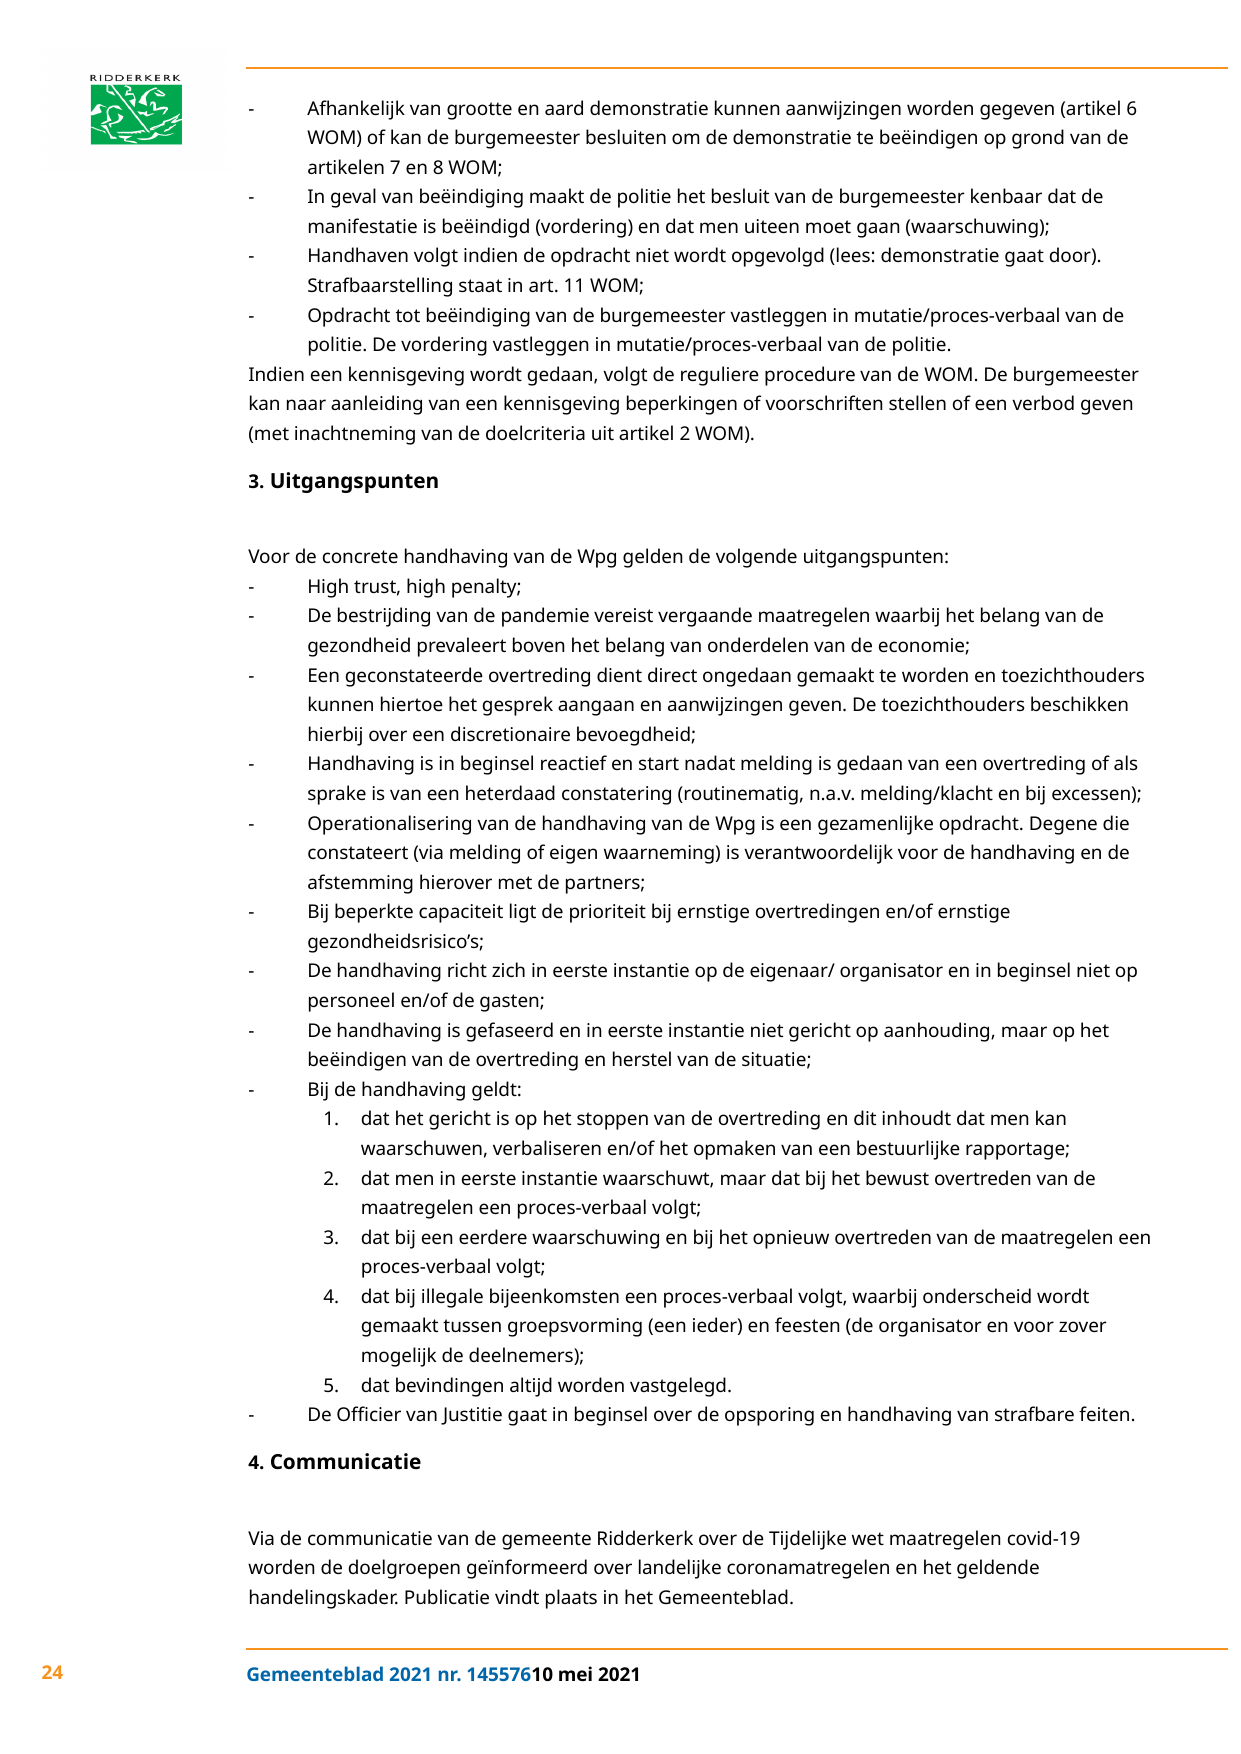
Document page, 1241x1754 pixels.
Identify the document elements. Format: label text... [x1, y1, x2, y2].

list Een geconstateerde overtreding dient direct ongedaan gemaakt te worden en toezichthouders kunnen hiertoe het gesprek aangaan en aanwijzingen geven. De toezichthouders beschikken hierbij over een discretionaire bevoegdheid; [248, 662, 1152, 747]
list De handhaving is gefaseerd en in eerste instantie niet gericht op aanhouding, maar op het beëindigen van de overtreding en herstel van de situatie; [248, 1017, 1152, 1072]
text Via de communicatie van de gemeente Ridderkerk over de Tijdelijke wet maatregelen covid-19 worden de doelgroepen geïnformeerd over landelijke coronamatregelen en het geldende handelingskader. Publicatie vindt plaats in het Gemeenteblad. [248, 1525, 1152, 1610]
list dat het gericht is op het stoppen van de overtreding en dit inhoudt dat men kan waarschuwen, verbaliseren en/of het opmaken van een bestuurlijke rapportage; [323, 1106, 1152, 1161]
list dat bij een eerdere waarschuwing en bij het opnieuw overtreden van de maatregelen een proces-verbaal volgt; [323, 1224, 1152, 1279]
list Bij beperkte capaciteit ligt de prioriteit bij ernstige overtredingen en/of ernstige gezondheidsrisico’s; [248, 898, 1152, 954]
list De Officier van Justitie gaat in beginsel over de opsporing en handhaving van strafbare feiten. [248, 1401, 1152, 1427]
list Afhankelijk van grootte en aard demonstratie kunnen aanwijzingen worden gegeven (artikel 6 WOM) of kan de burgemeester besluiten om de demonstratie te beëindigen op grond van de artikelen 7 en 8 WOM; [248, 95, 1152, 180]
text 4. Communicatie [248, 1447, 1152, 1476]
list In geval van beëindiging maakt de politie het besluit van de burgemeester kenbaar dat de manifestatie is beëindigd (vordering) en dat men uiteen moet gaan (waarschuwing); [248, 183, 1152, 239]
picture [41, 47, 231, 172]
text 3. Uitgangspunten [248, 466, 1152, 494]
text Indien een kennisgeving wordt gedaan, volgt de reguliere procedure van de WOM. De burgemeester kan naar aanleiding van een kennisgeving beperkingen of voorschriften stellen of een verbod geven (met inachtneming van de doelcriteria uit artikel 2 WOM). [248, 361, 1152, 446]
list Opdracht tot beëindiging van de burgemeester vastleggen in mutatie/proces-verbaal van de politie. De vordering vastleggen in mutatie/proces-verbaal van de politie. [248, 302, 1152, 357]
list dat men in eerste instantie waarschuwt, maar dat bij het bewust overtreden van de maatregelen een proces-verbaal volgt; [323, 1165, 1152, 1220]
list Bij de handhaving geldt: [248, 1076, 1152, 1102]
text Voor de concrete handhaving van de Wpg gelden de volgende uitgangspunten: [248, 543, 1152, 569]
list dat bij illegale bijeenkomsten een proces-verbaal volgt, waarbij onderscheid wordt gemaakt tussen groepsvorming (een ieder) en feesten (de organisator en voor zover mogelijk de deelnemers); [323, 1283, 1152, 1368]
list Handhaven volgt indien de opdracht niet wordt opgevolgd (lees: demonstratie gaat door). Strafbaarstelling staat in art. 11 WOM; [248, 243, 1152, 298]
list Operationalisering van de handhaving van de Wpg is een gezamenlijke opdracht. Degene die constateert (via melding of eigen waarneming) is verantwoordelijk voor de handhaving en de afstemming hierover met de partners; [248, 810, 1152, 895]
list dat bevindingen altijd worden vastgelegd. [323, 1372, 1152, 1398]
list De handhaving richt zich in eerste instantie op de eigenaar/ organisator en in beginsel niet op personeel en/of de gasten; [248, 958, 1152, 1013]
list Handhaving is in beginsel reactief en start nadat melding is gedaan van een overtreding of als sprake is van een heterdaad constatering (routinematig, n.a.v. melding/klacht en bij excessen); [248, 751, 1152, 806]
list De bestrijding van de pandemie vereist vergaande maatregelen waarbij het belang van de gezondheid prevaleert boven het belang van onderdelen van de economie; [248, 603, 1152, 658]
list High trust, high penalty; [248, 573, 1152, 599]
